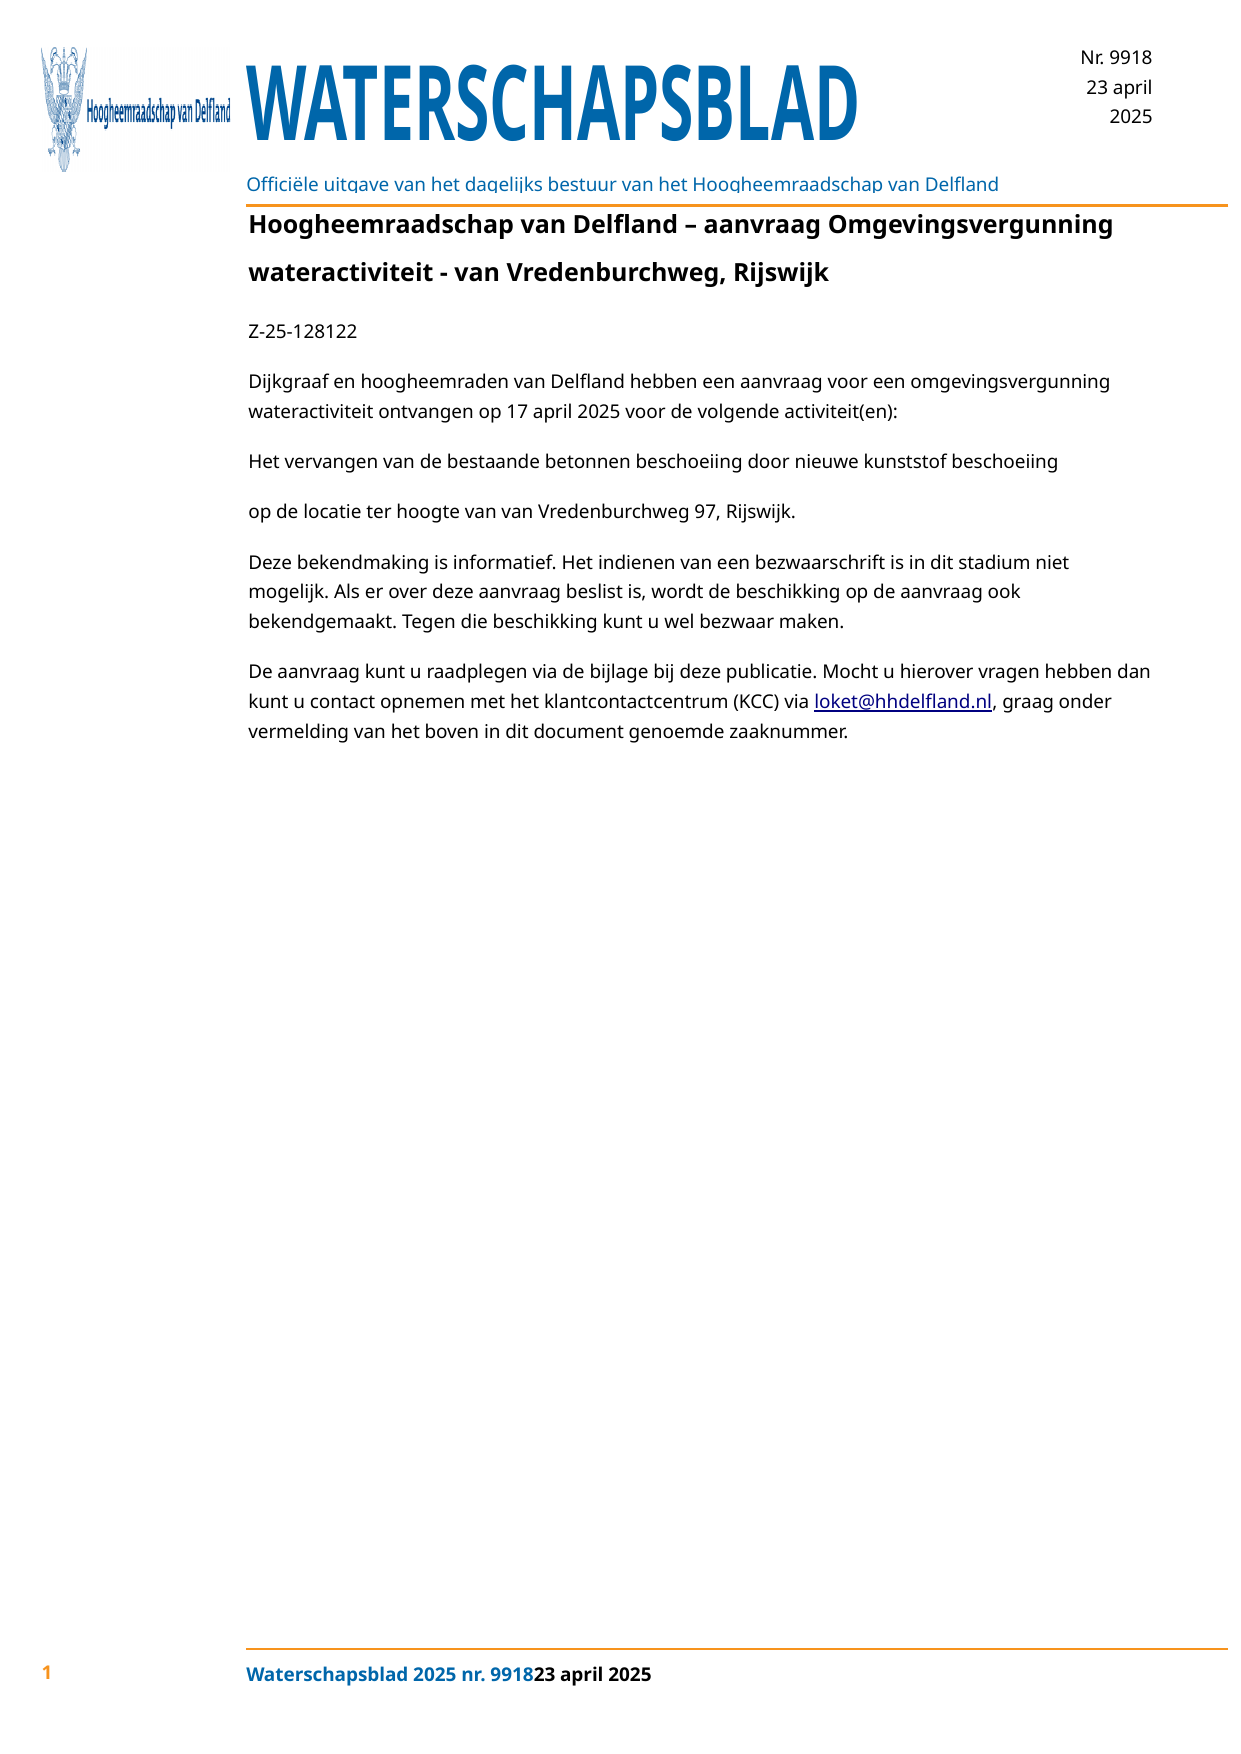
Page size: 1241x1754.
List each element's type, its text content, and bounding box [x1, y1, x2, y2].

text Deze bekendmaking is informatief. Het indienen van een bezwaarschrift is in dit stadium niet mogelijk. Als er over deze aanvraag beslist is, wordt de beschikking op de aanvraag ook bekendgemaakt. Tegen die beschikking kunt u wel bezwaar maken. [248, 549, 1152, 634]
picture [41, 47, 231, 172]
text Z-25-128122 [248, 318, 1152, 344]
text op de locatie ter hoogte van van Vredenburchweg 97, Rijswijk. [248, 499, 1152, 524]
text Hoogheemraadschap van Delfland – aanvraag Omgevingsvergunning wateractiviteit - van Vredenburchweg, Rijswijk [248, 207, 1152, 288]
text Dijkgraaf en hoogheemraden van Delfland hebben een aanvraag voor een omgevingsvergunning wateractiviteit ontvangen op 17 april 2025 voor de volgende activiteit(en): [248, 368, 1152, 424]
text De aanvraag kunt u raadplegen via de bijlage bij deze publicatie. Mocht u hierover vragen hebben dan kunt u contact opnemen met het klantcontactcentrum (KCC) via loket@hhdelfland.nl, graag onder vermelding van het boven in dit document genoemde zaaknummer. [248, 659, 1152, 744]
text Het vervangen van de bestaande betonnen beschoeiing door nieuwe kunststof beschoeiing [248, 448, 1152, 474]
